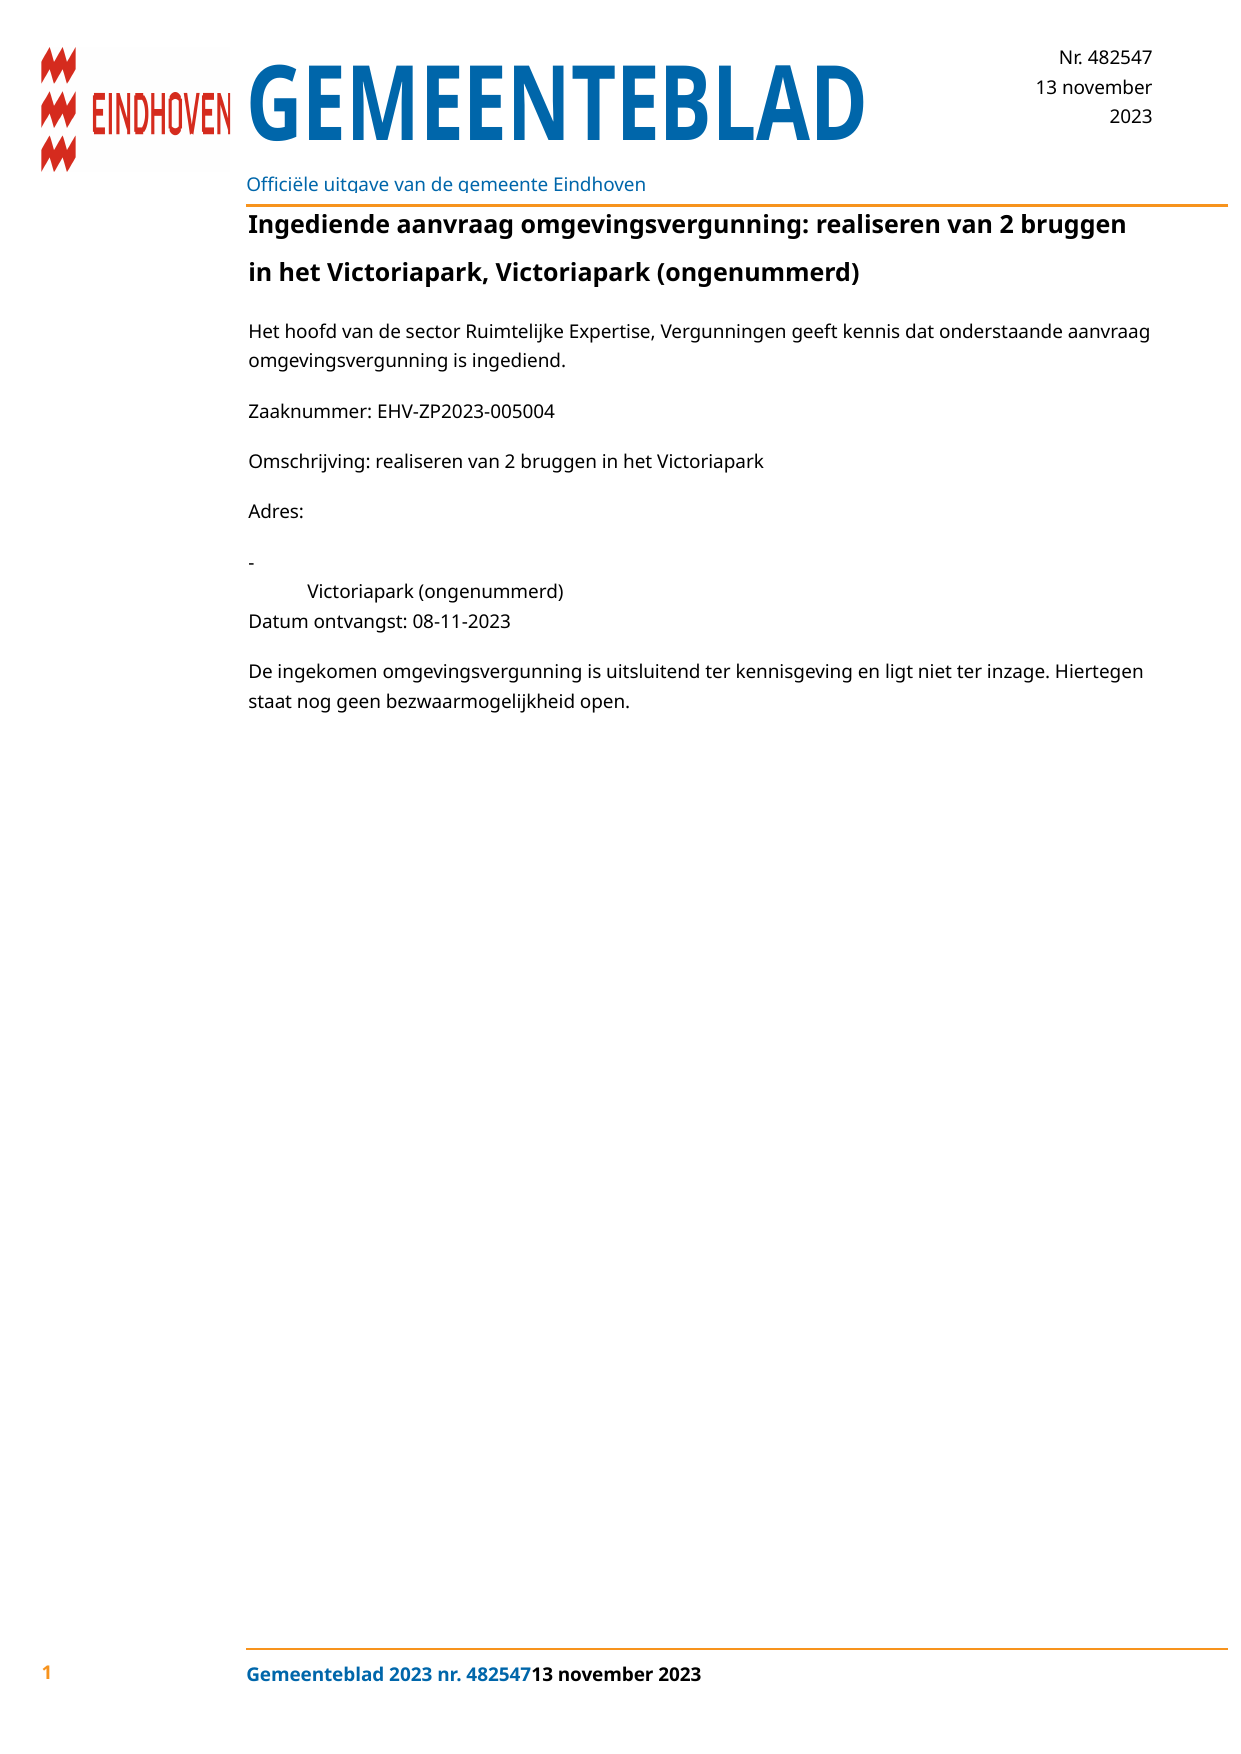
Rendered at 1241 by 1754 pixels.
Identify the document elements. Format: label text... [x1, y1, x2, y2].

list Victoriapark (ongenummerd) [248, 579, 1152, 604]
text Omschrijving: realiseren van 2 bruggen in het Victoriapark [248, 448, 1152, 474]
text Zaaknummer: EHV-ZP2023-005004 [248, 398, 1152, 424]
picture [41, 47, 231, 172]
text Het hoofd van de sector Ruimtelijke Expertise, Vergunningen geeft kennis dat onderstaande aanvraag omgevingsvergunning is ingediend. [248, 318, 1152, 373]
text Datum ontvangst: 08-11-2023 [248, 608, 1152, 634]
text Ingediende aanvraag omgevingsvergunning: realiseren van 2 bruggen in het Victoriapark, Victoriapark (ongenummerd) [248, 207, 1152, 288]
text De ingekomen omgevingsvergunning is uitsluitend ter kennisgeving en ligt niet ter inzage. Hiertegen staat nog geen bezwaarmogelijkheid open. [248, 659, 1152, 714]
text Adres: [248, 499, 1152, 524]
